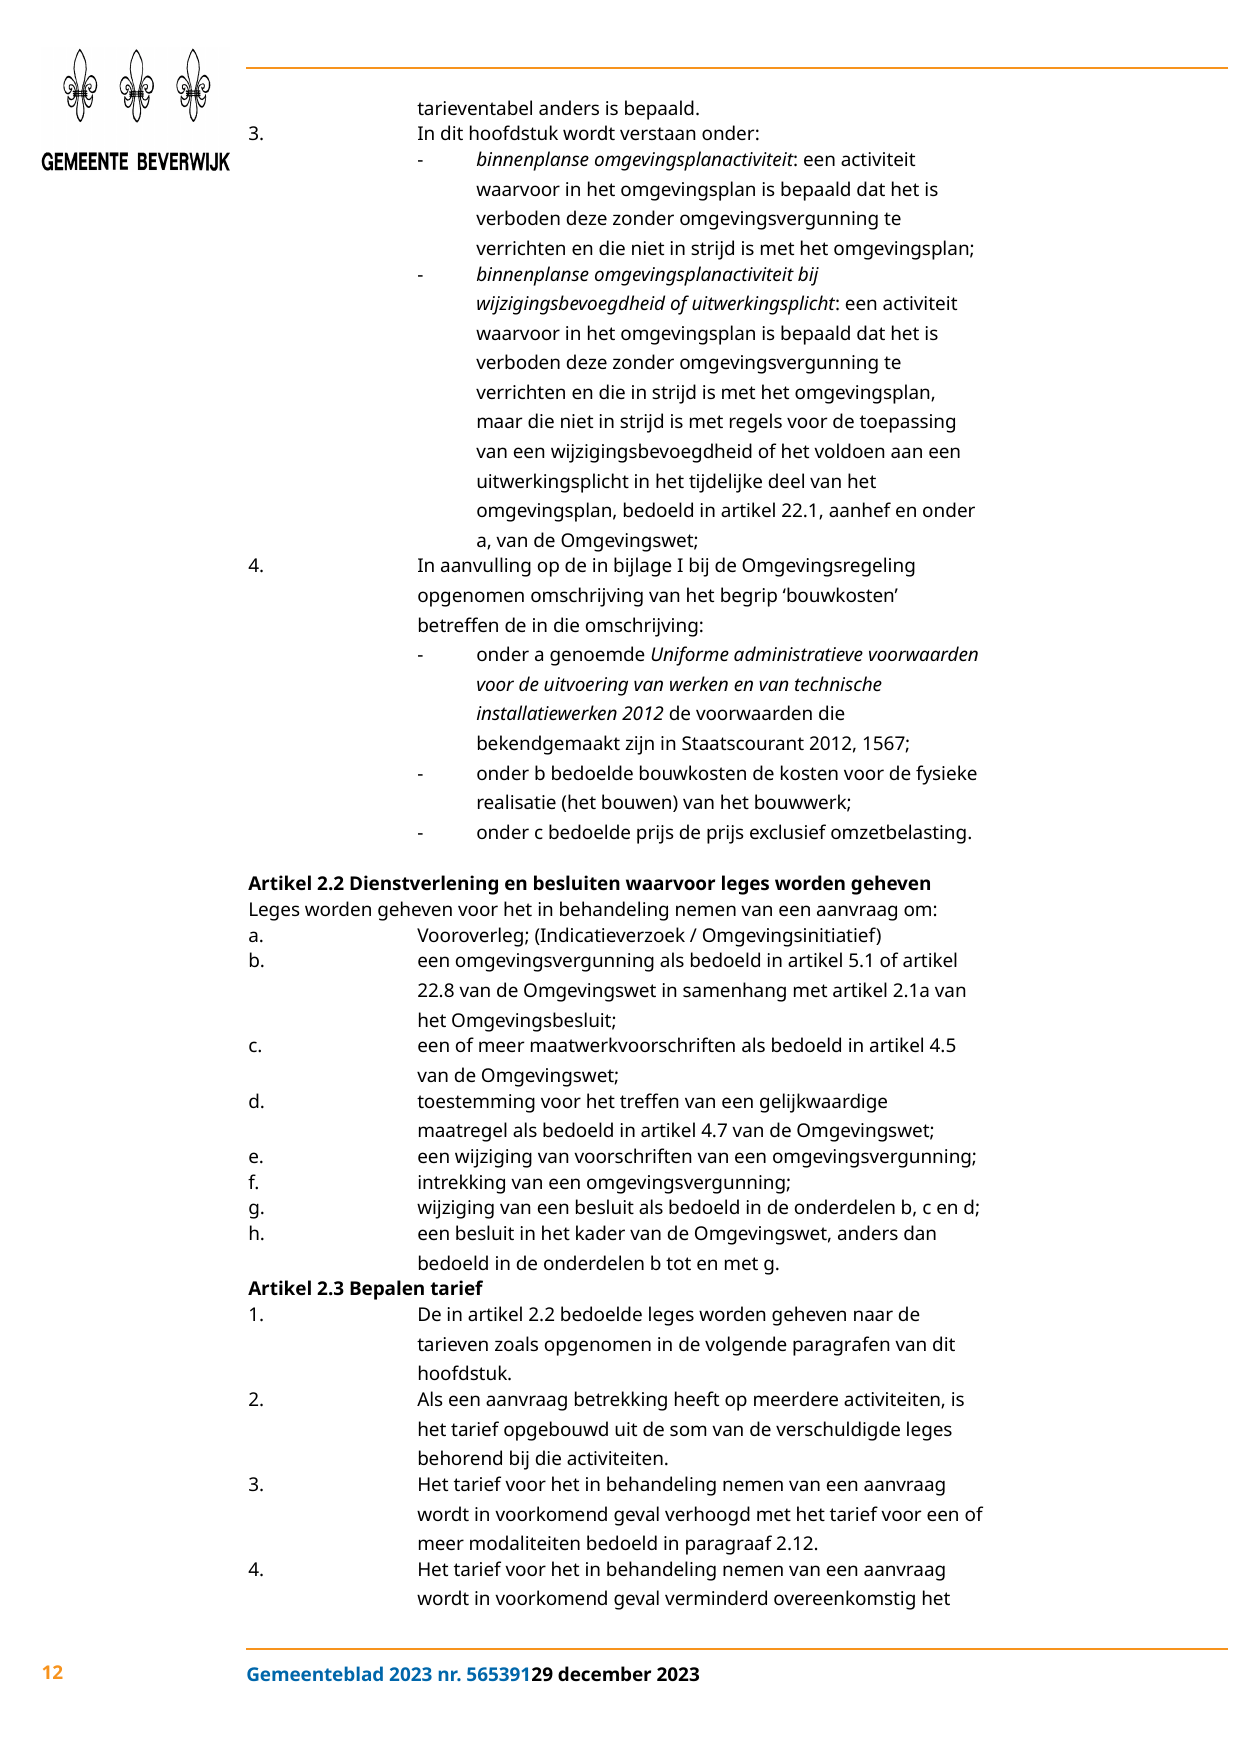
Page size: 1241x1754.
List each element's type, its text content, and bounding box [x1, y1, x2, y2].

table_cell [983, 922, 1152, 948]
table_cell toestemming voor het treffen van een gelijkwaardige maatregel als bedoeld in artikel 4.7 van de Omgevingswet; [417, 1088, 983, 1143]
table_cell c. [248, 1033, 417, 1088]
table_cell b. [248, 948, 417, 1032]
table_cell [983, 261, 1152, 553]
table_cell In dit hoofdstuk wordt verstaan onder: [417, 121, 983, 146]
table_cell De in artikel 2.2 bedoelde leges worden geheven naar de tarieven zoals opgenomen in de volgende paragrafen van dit hoofdstuk. [417, 1301, 983, 1386]
picture [41, 47, 231, 172]
table_cell [983, 1276, 1152, 1301]
table_cell Vooroverleg; (Indicatieverzoek / Omgevingsinitiatief) [417, 922, 983, 948]
table_cell 3. [248, 121, 417, 146]
table_cell een wijziging van voorschriften van een omgevingsvergunning; [417, 1143, 983, 1169]
table_cell [983, 1301, 1152, 1386]
table_cell 2. [248, 1386, 417, 1471]
table_cell [417, 845, 983, 870]
table_cell een besluit in het kader van de Omgevingswet, anders dan bedoeld in de onderdelen b tot en met g. [417, 1220, 983, 1276]
table_cell [248, 845, 417, 870]
table_cell f. [248, 1169, 417, 1194]
table_cell [983, 95, 1152, 121]
table_cell [983, 1088, 1152, 1143]
table_cell 4. [248, 553, 417, 845]
table_cell Als een aanvraag betrekking heeft op meerdere activiteiten, is het tarief opgebouwd uit de som van de verschuldigde leges behorend bij die activiteiten. [417, 1386, 983, 1471]
table_cell 1. [248, 1301, 417, 1386]
table_cell Het tarief voor het in behandeling nemen van een aanvraag wordt in voorkomend geval verhoogd met het tarief voor een of meer modaliteiten bedoeld in paragraaf 2.12. [417, 1471, 983, 1556]
table_cell g. [248, 1195, 417, 1220]
table_cell h. [248, 1220, 417, 1276]
table_cell [983, 1471, 1152, 1556]
table_cell [983, 948, 1152, 1032]
table_cell [983, 870, 1152, 896]
table_cell [983, 121, 1152, 146]
table_cell 4. [248, 1556, 417, 1611]
table_cell e. [248, 1143, 417, 1169]
table_cell 3. [248, 1471, 417, 1556]
table_cell [983, 845, 1152, 870]
table_cell [983, 896, 1152, 922]
table_cell [248, 261, 417, 553]
table_cell [983, 1169, 1152, 1194]
table_cell [983, 1220, 1152, 1276]
table_cell een omgevingsvergunning als bedoeld in artikel 5.1 of artikel 22.8 van de Omgevingswet in samenhang met artikel 2.1a van het Omgevingsbesluit; [417, 948, 983, 1032]
table_cell [248, 146, 417, 261]
table_cell In aanvulling op de in bijlage I bij de Omgevingsregeling opgenomen omschrijving van het begrip ‘bouwkosten’ betreffen de in die omschrijving: onder a genoemde Uniforme administratieve voorwaarden voor de uitvoering van werken en van technische installatiewerken 2012 de voorwaarden die bekendgemaakt zijn in Staatscourant 2012, 1567; onder b bedoelde bouwkosten de kosten voor de fysieke realisatie (het bouwen) van het bouwwerk; onder c bedoelde prijs de prijs exclusief omzetbelasting. [417, 553, 983, 845]
table_cell Artikel 2.3 Bepalen tarief [248, 1276, 983, 1301]
table_cell een of meer maatwerkvoorschriften als bedoeld in artikel 4.5 van de Omgevingswet; [417, 1033, 983, 1088]
table_cell [248, 95, 417, 121]
table_cell [983, 1195, 1152, 1220]
table_cell Het tarief voor het in behandeling nemen van een aanvraag wordt in voorkomend geval verminderd overeenkomstig het [417, 1556, 983, 1611]
table_cell Leges worden geheven voor het in behandeling nemen van een aanvraag om: [248, 896, 983, 922]
table_cell [983, 146, 1152, 261]
table_cell wijziging van een besluit als bedoeld in de onderdelen b, c en d; [417, 1195, 983, 1220]
table_cell Artikel 2.2 Dienstverlening en besluiten waarvoor leges worden geheven [248, 870, 983, 896]
table_cell [983, 1556, 1152, 1611]
table_cell tarieventabel anders is bepaald. [417, 95, 983, 121]
table_cell d. [248, 1088, 417, 1143]
table_cell [983, 1033, 1152, 1088]
table_cell intrekking van een omgevingsvergunning; [417, 1169, 983, 1194]
table_cell binnenplanse omgevingsplanactiviteit: een activiteit waarvoor in het omgevingsplan is bepaald dat het is verboden deze zonder omgevingsvergunning te verrichten en die niet in strijd is met het omgevingsplan; [417, 146, 983, 261]
table_cell [983, 1386, 1152, 1471]
table_cell binnenplanse omgevingsplanactiviteit bij wijzigingsbevoegdheid of uitwerkingsplicht: een activiteit waarvoor in het omgevingsplan is bepaald dat het is verboden deze zonder omgevingsvergunning te verrichten en die in strijd is met het omgevingsplan, maar die niet in strijd is met regels voor de toepassing van een wijzigingsbevoegdheid of het voldoen aan een uitwerkingsplicht in het tijdelijke deel van het omgevingsplan, bedoeld in artikel 22.1, aanhef en onder a, van de Omgevingswet; [417, 261, 983, 553]
table_cell [983, 1143, 1152, 1169]
table_cell a. [248, 922, 417, 948]
table_cell [983, 553, 1152, 845]
